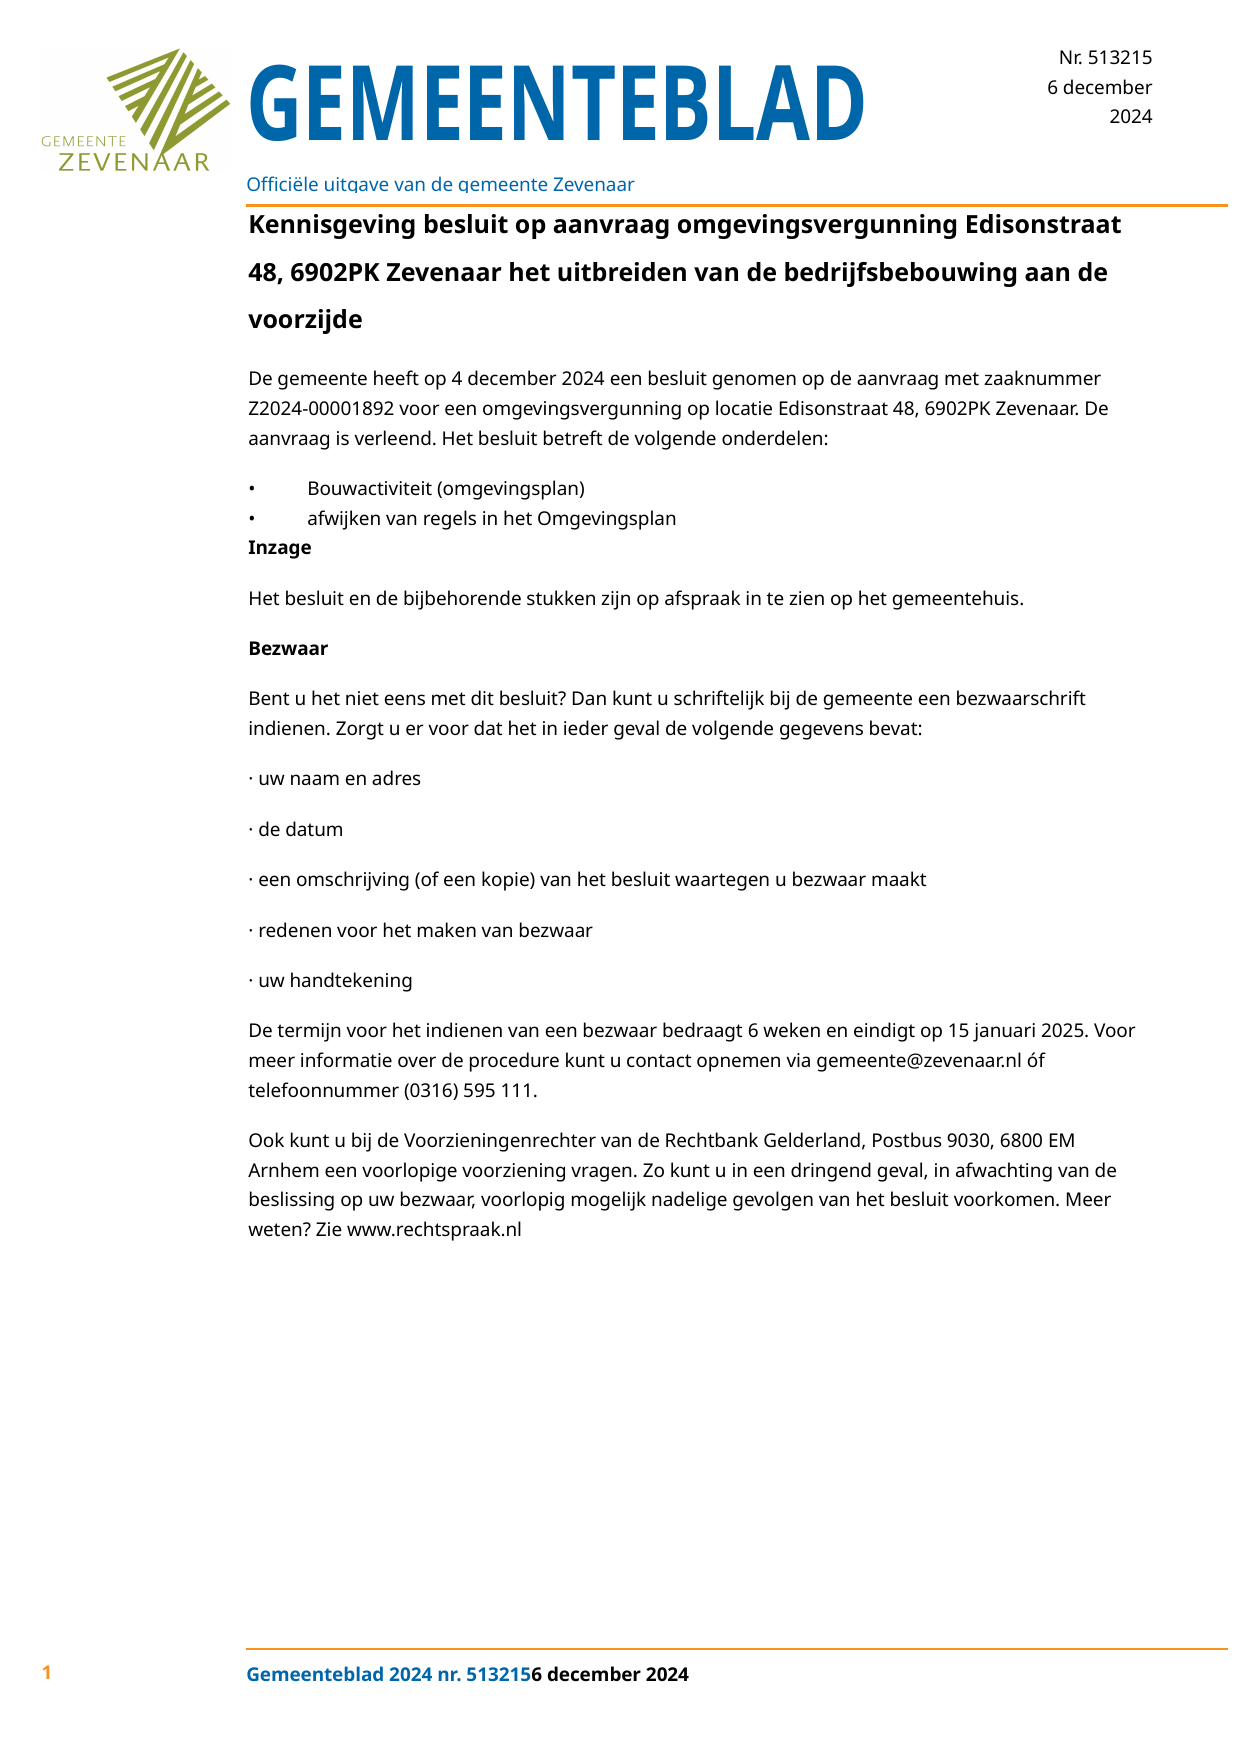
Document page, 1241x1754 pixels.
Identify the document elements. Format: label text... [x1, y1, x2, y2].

text · een omschrijving (of een kopie) van het besluit waartegen u bezwaar maakt [248, 866, 1152, 892]
text · de datum [248, 816, 1152, 842]
text Bent u het niet eens met dit besluit? Dan kunt u schriftelijk bij de gemeente een bezwaarschrift indienen. Zorgt u er voor dat het in ieder geval de volgende gegevens bevat: [248, 686, 1152, 741]
text De termijn voor het indienen van een bezwaar bedraagt 6 weken en eindigt op 15 januari 2025. Voor meer informatie over de procedure kunt u contact opnemen via gemeente@zevenaar.nl óf telefoonnummer (0316) 595 111. [248, 1018, 1152, 1102]
text Het besluit en de bijbehorende stukken zijn op afspraak in te zien op het gemeentehuis. [248, 585, 1152, 610]
text · redenen voor het maken van bezwaar [248, 917, 1152, 942]
list Bouwactiviteit (omgevingsplan) [248, 475, 1152, 501]
text · uw naam en adres [248, 766, 1152, 791]
text Inzage [248, 534, 1152, 560]
list afwijken van regels in het Omgevingsplan [248, 505, 1152, 530]
text De gemeente heeft op 4 december 2024 een besluit genomen op de aanvraag met zaaknummer Z2024-00001892 voor een omgevingsvergunning op locatie Edisonstraat 48, 6902PK Zevenaar. De aanvraag is verleend. Het besluit betreft de volgende onderdelen: [248, 366, 1152, 450]
text Ook kunt u bij de Voorzieningenrechter van de Rechtbank Gelderland, Postbus 9030, 6800 EM Arnhem een voorlopige voorziening vragen. Zo kunt u in een dringend geval, in afwachting van de beslissing op uw bezwaar, voorlopig mogelijk nadelige gevolgen van het besluit voorkomen. Meer weten? Zie www.rechtspraak.nl [248, 1127, 1152, 1242]
text · uw handtekening [248, 967, 1152, 993]
text Kennisgeving besluit op aanvraag omgevingsvergunning Edisonstraat 48, 6902PK Zevenaar het uitbreiden van de bedrijfsbebouwing aan de voorzijde [248, 207, 1152, 336]
picture [41, 47, 231, 172]
text Bezwaar [248, 635, 1152, 661]
